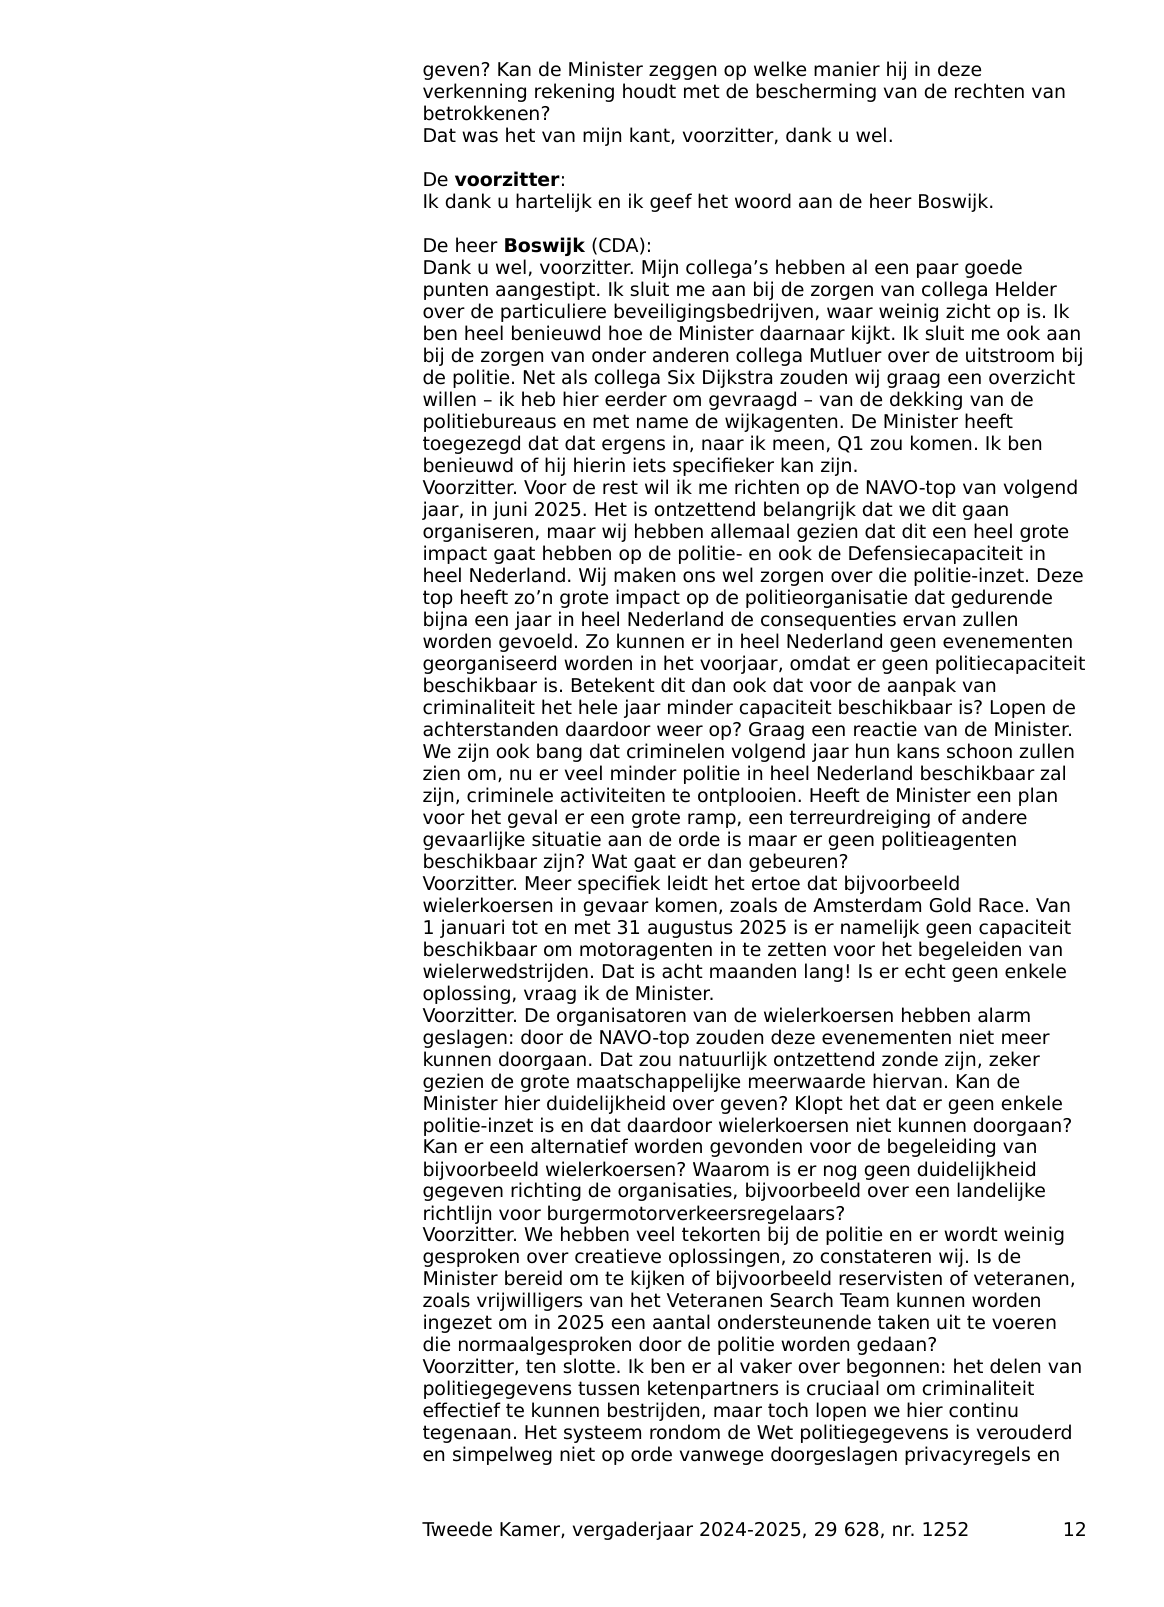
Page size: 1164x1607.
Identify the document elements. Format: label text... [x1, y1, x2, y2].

text Dat was het van mijn kant, voorzitter, dank u wel. [422, 125, 1087, 147]
text Voorzitter. Voor de rest wil ik me richten op de NAVO-top van volgend jaar, in juni 2025. Het is ontzettend belangrijk dat we dit gaan organiseren, maar wij hebben allemaal gezien dat dit een heel grote impact gaat hebben op de politie- en ook de Defensiecapaciteit in heel Nederland. Wij maken ons wel zorgen over die politie-inzet. Deze top heeft zo’n grote impact op de politieorganisatie dat gedurende bijna een jaar in heel Nederland de consequenties ervan zullen worden gevoeld. Zo kunnen er in heel Nederland geen evenementen georganiseerd worden in het voorjaar, omdat er geen politiecapaciteit beschikbaar is. Betekent dit dan ook dat voor de aanpak van criminaliteit het hele jaar minder capaciteit beschikbaar is? Lopen de achterstanden daardoor weer op? Graag een reactie van de Minister. [422, 477, 1087, 741]
text Voorzitter. We hebben veel tekorten bij de politie en er wordt weinig gesproken over creatieve oplossingen, zo constateren wij. Is de Minister bereid om te kijken of bijvoorbeeld reservisten of veteranen, zoals vrijwilligers van het Veteranen Search Team kunnen worden ingezet om in 2025 een aantal ondersteunende taken uit te voeren die normaalgesproken door de politie worden gedaan? [422, 1224, 1087, 1356]
text Dank u wel, voorzitter. Mijn collega’s hebben al een paar goede punten aangestipt. Ik sluit me aan bij de zorgen van collega Helder over de particuliere beveiligingsbedrijven, waar weinig zicht op is. Ik ben heel benieuwd hoe de Minister daarnaar kijkt. Ik sluit me ook aan bij de zorgen van onder anderen collega Mutluer over de uitstroom bij de politie. Net als collega Six Dijkstra zouden wij graag een overzicht willen – ik heb hier eerder om gevraagd – van de dekking van de politiebureaus en met name de wijkagenten. De Minister heeft toegezegd dat dat ergens in, naar ik meen, Q1 zou komen. Ik ben benieuwd of hij hierin iets specifieker kan zijn. [422, 257, 1087, 477]
text geven? Kan de Minister zeggen op welke manier hij in deze verkenning rekening houdt met de bescherming van de rechten van betrokkenen? [422, 59, 1087, 125]
text De voorzitter: [422, 169, 1087, 191]
text De heer Boswijk (CDA): [422, 235, 1087, 257]
text Voorzitter. Meer specifiek leidt het ertoe dat bijvoorbeeld wielerkoersen in gevaar komen, zoals de Amsterdam Gold Race. Van 1 januari tot en met 31 augustus 2025 is er namelijk geen capaciteit beschikbaar om motoragenten in te zetten voor het begeleiden van wielerwedstrijden. Dat is acht maanden lang! Is er echt geen enkele oplossing, vraag ik de Minister. [422, 873, 1087, 1004]
text We zijn ook bang dat criminelen volgend jaar hun kans schoon zullen zien om, nu er veel minder politie in heel Nederland beschikbaar zal zijn, criminele activiteiten te ontplooien. Heeft de Minister een plan voor het geval er een grote ramp, een terreurdreiging of andere gevaarlijke situatie aan de orde is maar er geen politieagenten beschikbaar zijn? Wat gaat er dan gebeuren? [422, 741, 1087, 873]
text Ik dank u hartelijk en ik geef het woord aan de heer Boswijk. [422, 191, 1087, 213]
text Voorzitter, ten slotte. Ik ben er al vaker over begonnen: het delen van politiegegevens tussen ketenpartners is cruciaal om criminaliteit effectief te kunnen bestrijden, maar toch lopen we hier continu tegenaan. Het systeem rondom de Wet politiegegevens is verouderd en simpelweg niet op orde vanwege doorgeslagen privacyregels en [422, 1356, 1087, 1466]
text Voorzitter. De organisatoren van de wielerkoersen hebben alarm geslagen: door de NAVO-top zouden deze evenementen niet meer kunnen doorgaan. Dat zou natuurlijk ontzettend zonde zijn, zeker gezien de grote maatschappelijke meerwaarde hiervan. Kan de Minister hier duidelijkheid over geven? Klopt het dat er geen enkele politie-inzet is en dat daardoor wielerkoersen niet kunnen doorgaan? Kan er een alternatief worden gevonden voor de begeleiding van bijvoorbeeld wielerkoersen? Waarom is er nog geen duidelijkheid gegeven richting de organisaties, bijvoorbeeld over een landelijke richtlijn voor burgermotorverkeersregelaars? [422, 1004, 1087, 1224]
